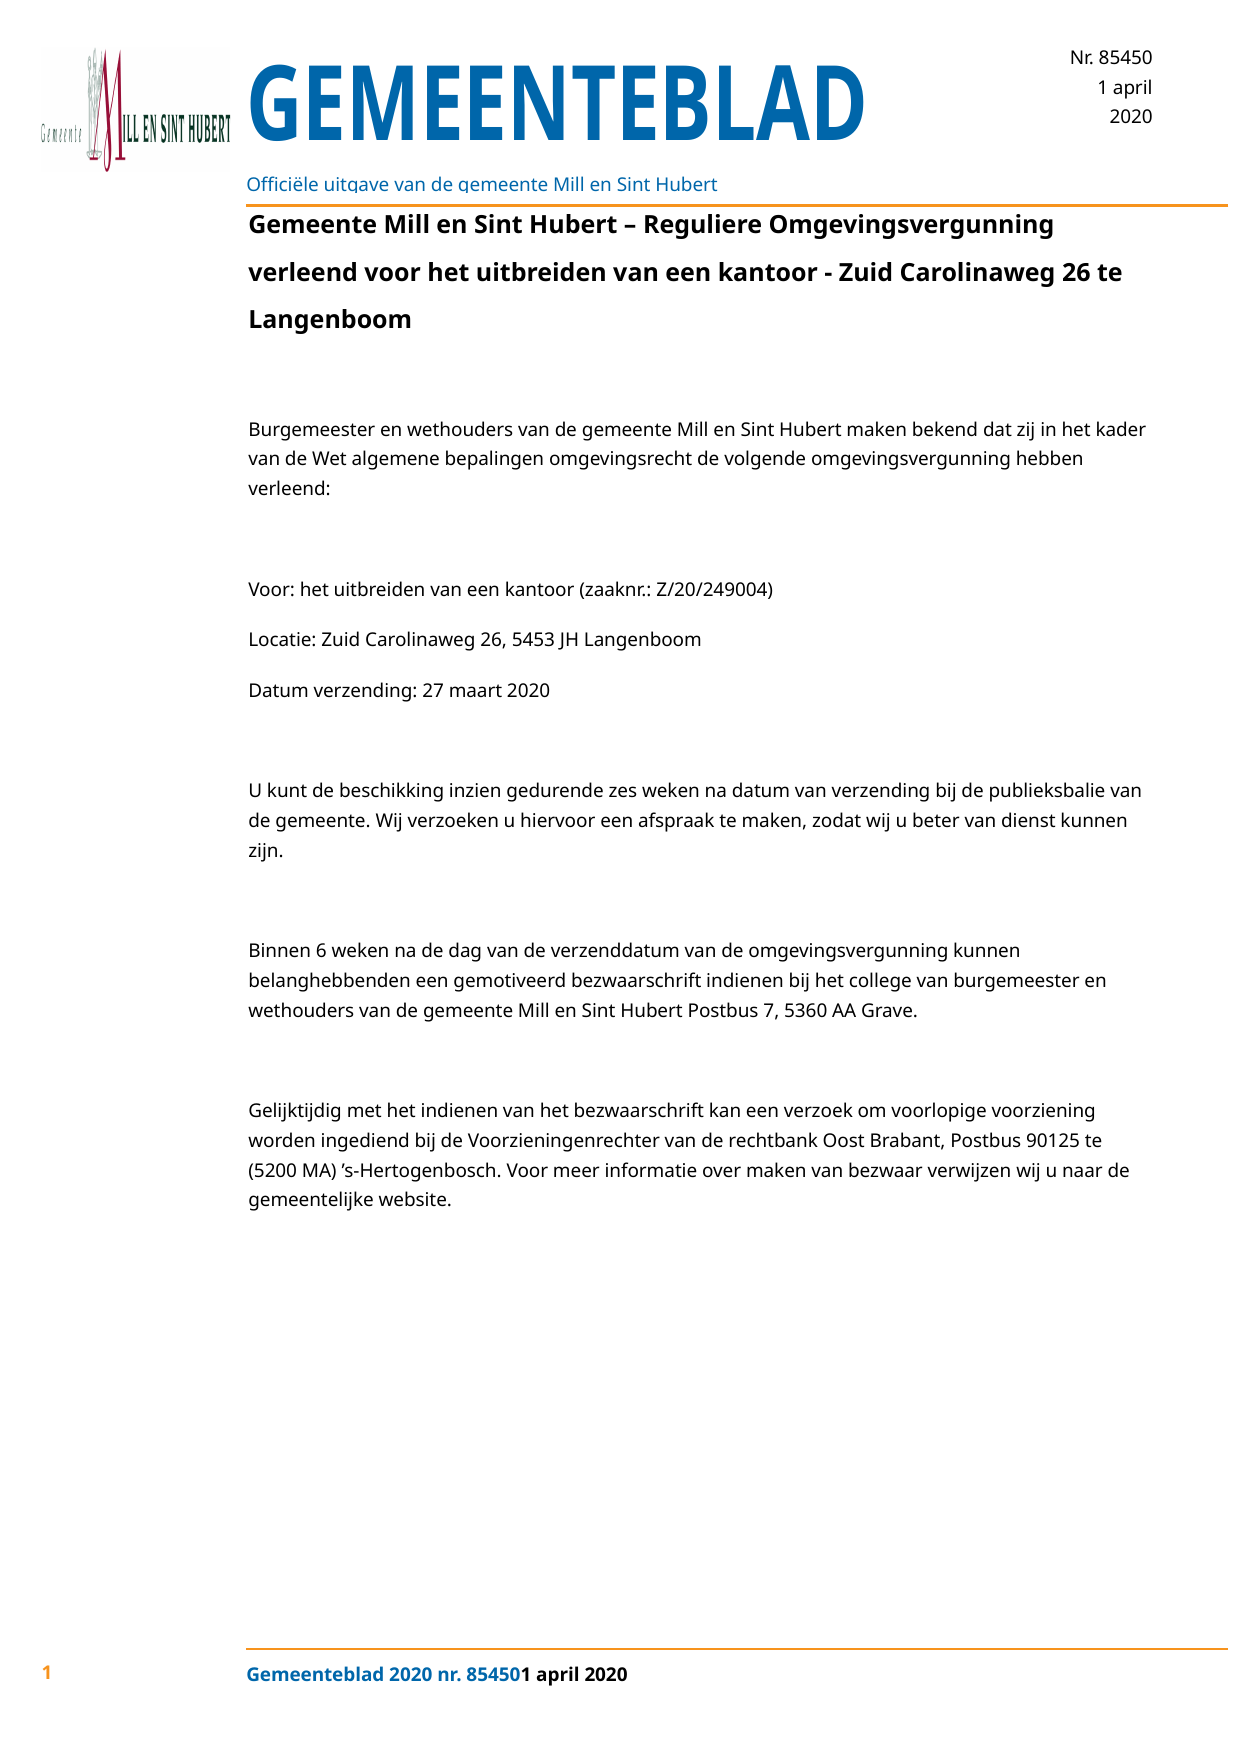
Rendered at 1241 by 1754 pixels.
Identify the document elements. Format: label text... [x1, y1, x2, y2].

text U kunt de beschikking inzien gedurende zes weken na datum van verzending bij de publieksbalie van de gemeente. Wij verzoeken u hiervoor een afspraak te maken, zodat wij u beter van dienst kunnen zijn. [248, 778, 1152, 862]
text Burgemeester en wethouders van de gemeente Mill en Sint Hubert maken bekend dat zij in het kader van de Wet algemene bepalingen omgevingsrecht de volgende omgevingsvergunning hebben verleend: [248, 416, 1152, 501]
text Gemeente Mill en Sint Hubert – Reguliere Omgevingsvergunning verleend voor het uitbreiden van een kantoor - Zuid Carolinaweg 26 te Langenboom [248, 207, 1152, 336]
text Voor: het uitbreiden van een kantoor (zaaknr.: Z/20/249004) [248, 576, 1152, 602]
text Datum verzending: 27 maart 2020 [248, 677, 1152, 702]
text Binnen 6 weken na de dag van de verzenddatum van de omgevingsvergunning kunnen belanghebbenden een gemotiveerd bezwaarschrift indienen bij het college van burgemeester en wethouders van de gemeente Mill en Sint Hubert Postbus 7, 5360 AA Grave. [248, 938, 1152, 1022]
text Locatie: Zuid Carolinaweg 26, 5453 JH Langenboom [248, 626, 1152, 652]
picture [41, 47, 231, 172]
text Gelijktijdig met het indienen van het bezwaarschrift kan een verzoek om voorlopige voorziening worden ingediend bij de Voorzieningenrechter van de rechtbank Oost Brabant, Postbus 90125 te (5200 MA) ’s-Hertogenbosch. Voor meer informatie over maken van bezwaar verwijzen wij u naar de gemeentelijke website. [248, 1098, 1152, 1212]
